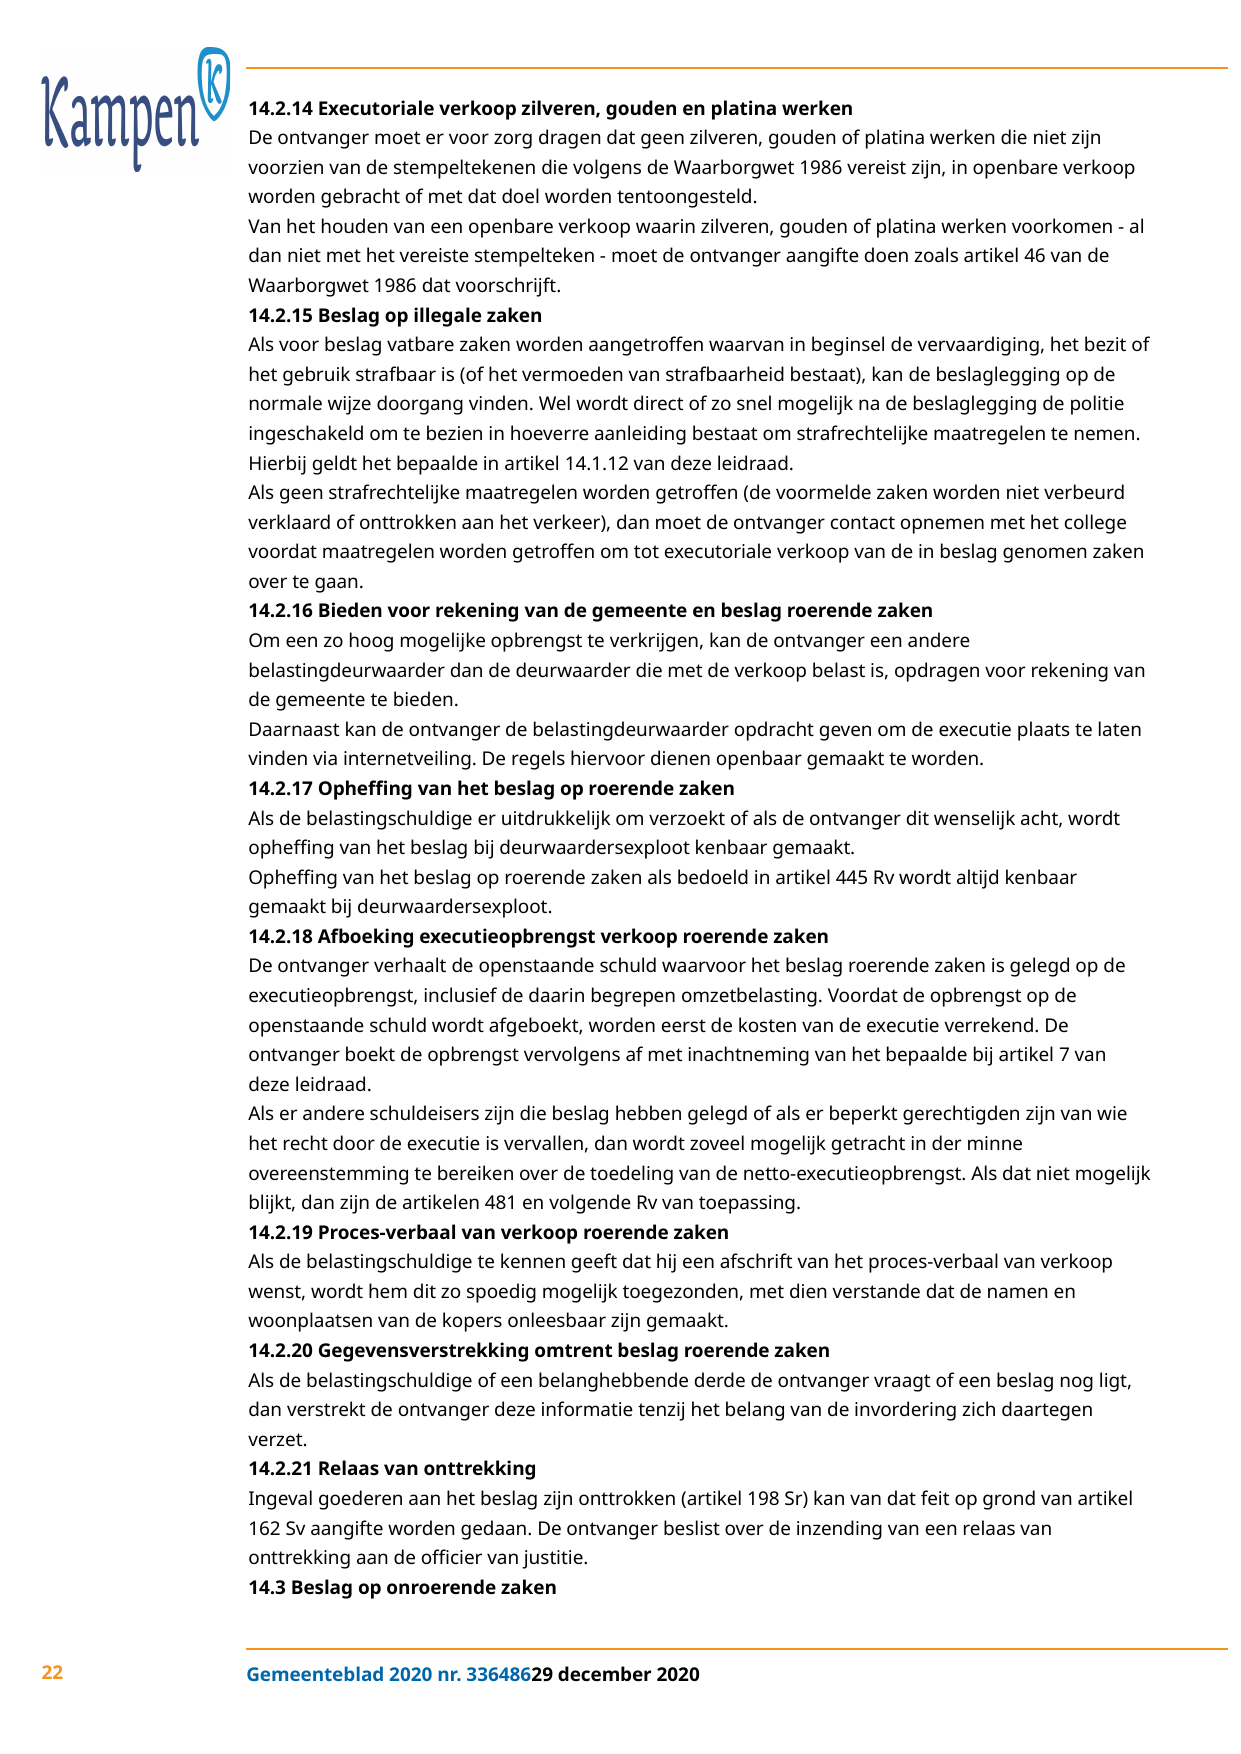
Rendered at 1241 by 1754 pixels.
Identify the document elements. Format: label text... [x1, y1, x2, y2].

text 14.2.14 Executoriale verkoop zilveren, gouden en platina werken [248, 95, 1152, 121]
text 14.2.15 Beslag op illegale zaken [248, 302, 1152, 328]
text 14.3 Beslag op onroerende zaken [248, 1574, 1152, 1600]
text Opheffing van het beslag op roerende zaken als bedoeld in artikel 445 Rv wordt altijd kenbaar gemaakt bij deurwaardersexploot. [248, 864, 1152, 919]
text Als voor beslag vatbare zaken worden aangetroffen waarvan in beginsel de vervaardiging, het bezit of het gebruik strafbaar is (of het vermoeden van strafbaarheid bestaat), kan de beslaglegging op de normale wijze doorgang vinden. Wel wordt direct of zo snel mogelijk na de beslaglegging de politie ingeschakeld om te bezien in hoeverre aanleiding bestaat om strafrechtelijke maatregelen te nemen. Hierbij geldt het bepaalde in artikel 14.1.12 van deze leidraad. [248, 331, 1152, 476]
text Daarnaast kan de ontvanger de belastingdeurwaarder opdracht geven om de executie plaats te laten vinden via internetveiling. De regels hiervoor dienen openbaar gemaakt te worden. [248, 716, 1152, 771]
text 14.2.18 Afboeking executieopbrengst verkoop roerende zaken [248, 923, 1152, 949]
text Als de belastingschuldige te kennen geeft dat hij een afschrift van het proces-verbaal van verkoop wenst, wordt hem dit zo spoedig mogelijk toegezonden, met dien verstande dat de namen en woonplaatsen van de kopers onleesbaar zijn gemaakt. [248, 1248, 1152, 1333]
text 14.2.20 Gegevensverstrekking omtrent beslag roerende zaken [248, 1337, 1152, 1363]
text Als er andere schuldeisers zijn die beslag hebben gelegd of als er beperkt gerechtigden zijn van wie het recht door de executie is vervallen, dan wordt zoveel mogelijk getracht in der minne overeenstemming te bereiken over de toedeling van de netto-executieopbrengst. Als dat niet mogelijk blijkt, dan zijn de artikelen 481 en volgende Rv van toepassing. [248, 1101, 1152, 1215]
text Als geen strafrechtelijke maatregelen worden getroffen (de voormelde zaken worden niet verbeurd verklaard of onttrokken aan het verkeer), dan moet de ontvanger contact opnemen met het college voordat maatregelen worden getroffen om tot executoriale verkoop van de in beslag genomen zaken over te gaan. [248, 479, 1152, 594]
text 14.2.16 Bieden voor rekening van de gemeente en beslag roerende zaken [248, 598, 1152, 623]
picture [41, 47, 231, 172]
text Om een zo hoog mogelijke opbrengst te verkrijgen, kan de ontvanger een andere belastingdeurwaarder dan de deurwaarder die met de verkoop belast is, opdragen voor rekening van de gemeente te bieden. [248, 627, 1152, 712]
text Als de belastingschuldige of een belanghebbende derde de ontvanger vraagt of een beslag nog ligt, dan verstrekt de ontvanger deze informatie tenzij het belang van de invordering zich daartegen verzet. [248, 1367, 1152, 1452]
text 14.2.17 Opheffing van het beslag op roerende zaken [248, 775, 1152, 801]
text 14.2.19 Proces-verbaal van verkoop roerende zaken [248, 1219, 1152, 1245]
text 14.2.21 Relaas van onttrekking [248, 1456, 1152, 1481]
text De ontvanger verhaalt de openstaande schuld waarvoor het beslag roerende zaken is gelegd op de executieopbrengst, inclusief de daarin begrepen omzetbelasting. Voordat de opbrengst op de openstaande schuld wordt afgeboekt, worden eerst de kosten van de executie verrekend. De ontvanger boekt de opbrengst vervolgens af met inachtneming van het bepaalde bij artikel 7 van deze leidraad. [248, 953, 1152, 1097]
text Van het houden van een openbare verkoop waarin zilveren, gouden of platina werken voorkomen - al dan niet met het vereiste stempelteken - moet de ontvanger aangifte doen zoals artikel 46 van de Waarborgwet 1986 dat voorschrijft. [248, 213, 1152, 298]
text Ingeval goederen aan het beslag zijn onttrokken (artikel 198 Sr) kan van dat feit op grond van artikel 162 Sv aangifte worden gedaan. De ontvanger beslist over de inzending van een relaas van onttrekking aan de officier van justitie. [248, 1485, 1152, 1570]
text De ontvanger moet er voor zorg dragen dat geen zilveren, gouden of platina werken die niet zijn voorzien van de stempeltekenen die volgens de Waarborgwet 1986 vereist zijn, in openbare verkoop worden gebracht of met dat doel worden tentoongesteld. [248, 124, 1152, 209]
text Als de belastingschuldige er uitdrukkelijk om verzoekt of als de ontvanger dit wenselijk acht, wordt opheffing van het beslag bij deurwaardersexploot kenbaar gemaakt. [248, 805, 1152, 860]
